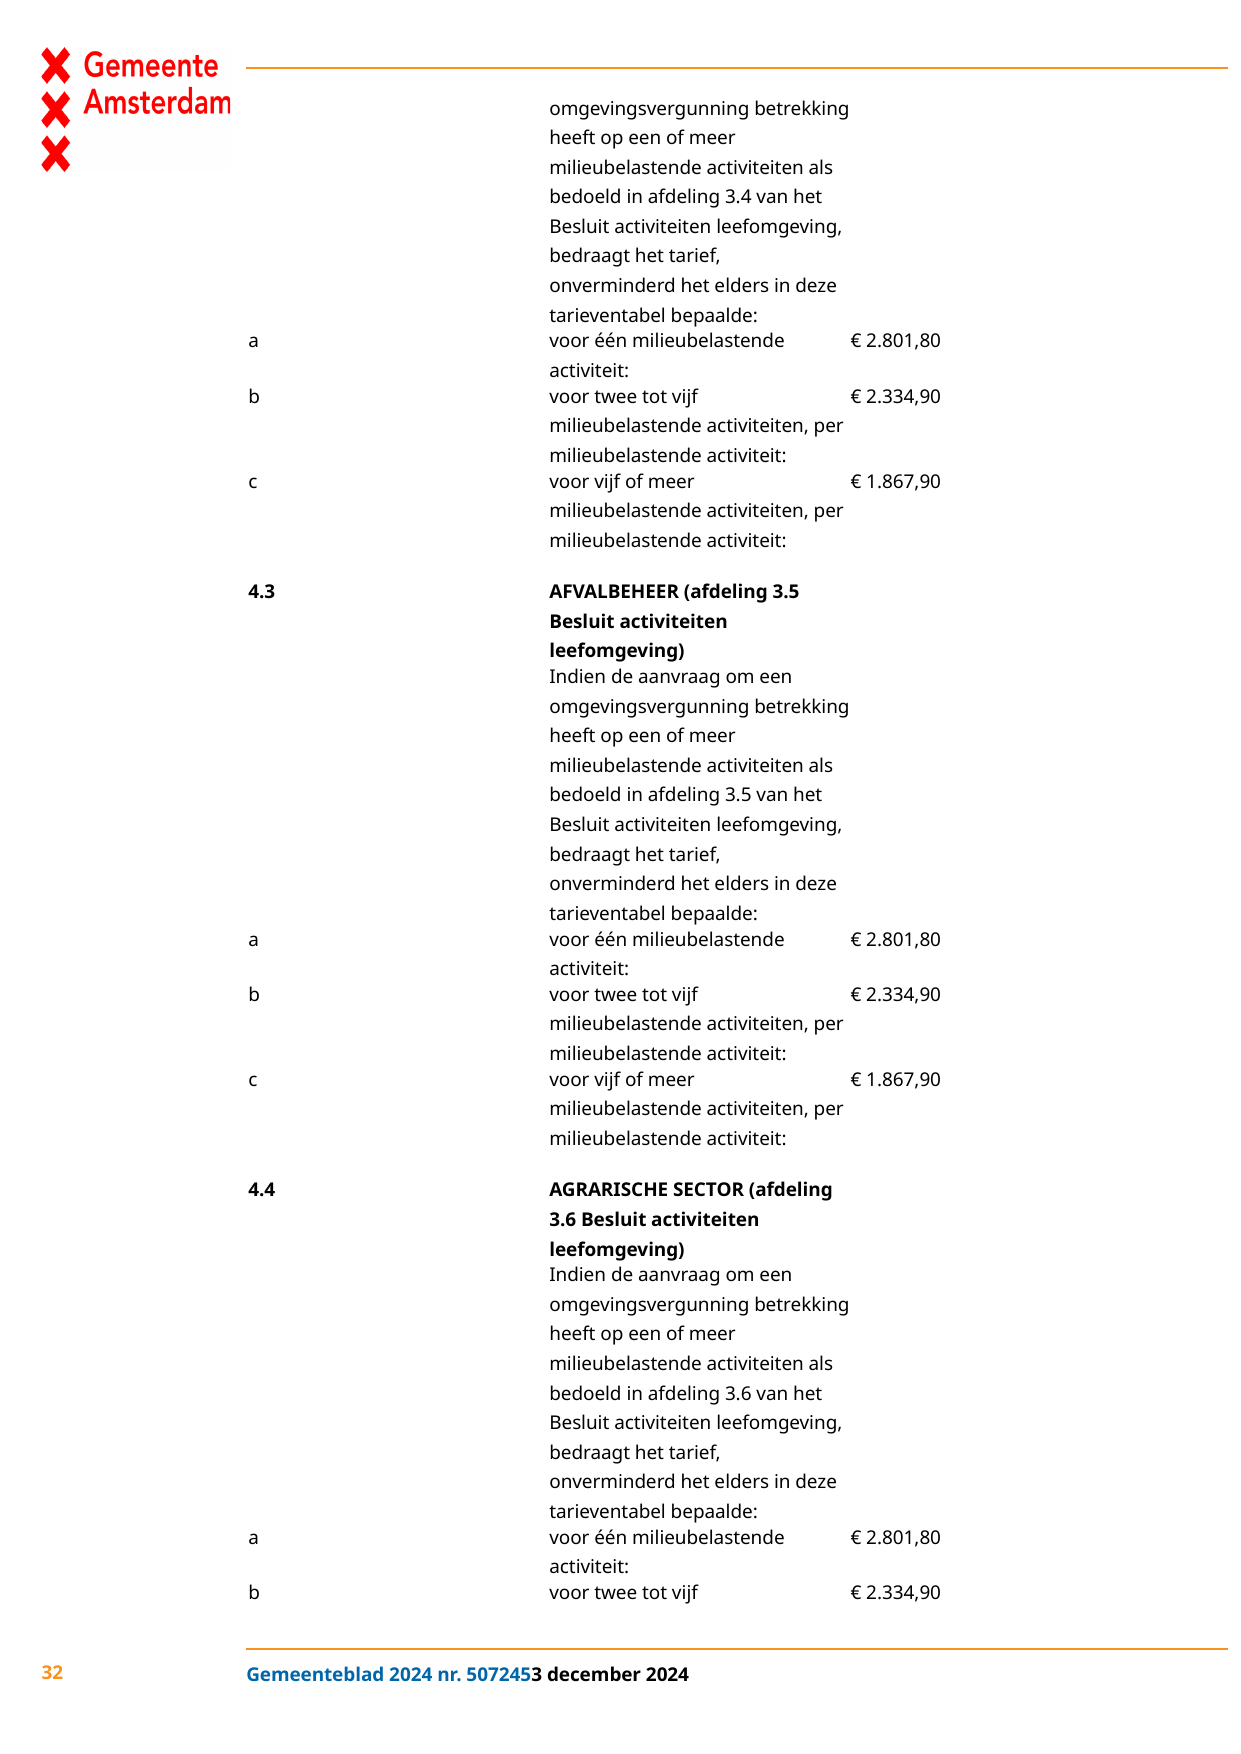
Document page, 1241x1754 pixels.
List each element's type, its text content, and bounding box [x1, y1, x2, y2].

table_cell AGRARISCHE SECTOR (afdeling 3.6 Besluit activiteiten leefomgeving) [549, 1177, 850, 1261]
table_cell Indien de aanvraag om een omgevingsvergunning betrekking heeft op een of meer milieubelastende activiteiten als bedoeld in afdeling 3.6 van het Besluit activiteiten leefomgeving, bedraagt het tarief, onverminderd het elders in deze tarieventabel bepaalde: [549, 1261, 850, 1524]
table_cell c [248, 1066, 549, 1151]
table_cell € 1.867,90 [850, 1066, 1152, 1151]
table_cell voor twee tot vijf milieubelastende activiteiten, per milieubelastende activiteit: [549, 383, 850, 468]
table_cell voor vijf of meer milieubelastende activiteiten, per milieubelastende activiteit: [549, 468, 850, 553]
table_cell voor twee tot vijf [549, 1579, 850, 1605]
table_cell [549, 553, 850, 578]
table_cell 4.4 [248, 1177, 549, 1261]
table_cell [850, 1151, 1152, 1177]
table_cell [850, 95, 1152, 328]
table_cell [850, 579, 1152, 663]
table_cell € 2.801,80 [850, 1524, 1152, 1579]
table_cell [248, 95, 549, 328]
table_cell [850, 1261, 1152, 1524]
table_cell [248, 1151, 549, 1177]
table_cell [850, 553, 1152, 578]
table_cell € 2.334,90 [850, 981, 1152, 1066]
table_cell b [248, 981, 549, 1066]
table_cell Indien de aanvraag om een omgevingsvergunning betrekking heeft op een of meer milieubelastende activiteiten als bedoeld in afdeling 3.5 van het Besluit activiteiten leefomgeving, bedraagt het tarief, onverminderd het elders in deze tarieventabel bepaalde: [549, 663, 850, 926]
table_cell voor twee tot vijf milieubelastende activiteiten, per milieubelastende activiteit: [549, 981, 850, 1066]
table_cell € 2.334,90 [850, 383, 1152, 468]
table_cell [248, 553, 549, 578]
table_cell a [248, 1524, 549, 1579]
table_cell € 2.801,80 [850, 328, 1152, 383]
table_cell 4.3 [248, 579, 549, 663]
table_cell c [248, 468, 549, 553]
table_cell € 2.801,80 [850, 926, 1152, 981]
table_cell a [248, 328, 549, 383]
table_cell b [248, 1579, 549, 1605]
table_cell [850, 1177, 1152, 1261]
table_cell voor vijf of meer milieubelastende activiteiten, per milieubelastende activiteit: [549, 1066, 850, 1151]
picture [41, 47, 231, 172]
table_cell voor één milieubelastende activiteit: [549, 926, 850, 981]
table_cell [248, 1261, 549, 1524]
table_cell omgevingsvergunning betrekking heeft op een of meer milieubelastende activiteiten als bedoeld in afdeling 3.4 van het Besluit activiteiten leefomgeving, bedraagt het tarief, onverminderd het elders in deze tarieventabel bepaalde: [549, 95, 850, 328]
table_cell b [248, 383, 549, 468]
table_cell € 1.867,90 [850, 468, 1152, 553]
table_cell [549, 1151, 850, 1177]
table_cell voor één milieubelastende activiteit: [549, 328, 850, 383]
table_cell [850, 663, 1152, 926]
table_cell [248, 663, 549, 926]
table_cell € 2.334,90 [850, 1579, 1152, 1605]
table_cell voor één milieubelastende activiteit: [549, 1524, 850, 1579]
table_cell a [248, 926, 549, 981]
table_cell AFVALBEHEER (afdeling 3.5 Besluit activiteiten leefomgeving) [549, 579, 850, 663]
